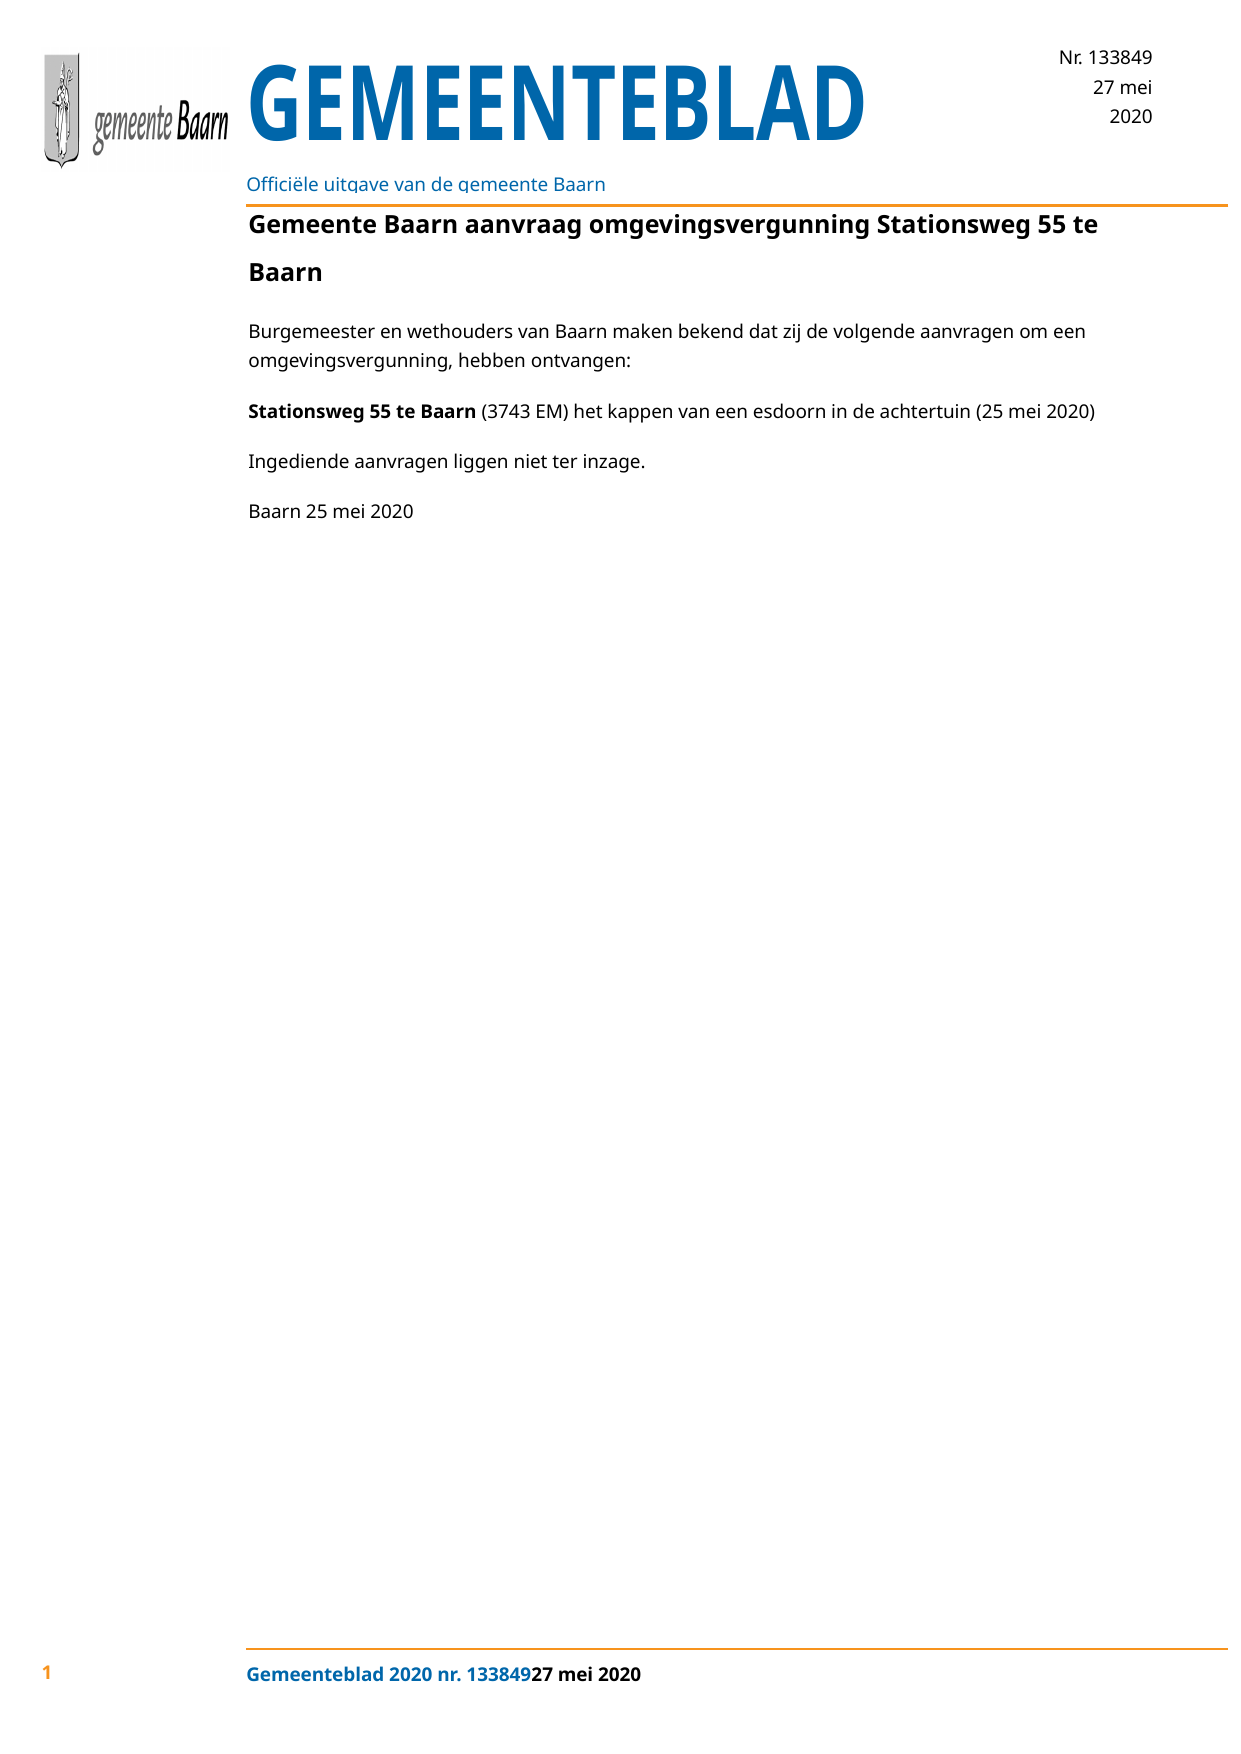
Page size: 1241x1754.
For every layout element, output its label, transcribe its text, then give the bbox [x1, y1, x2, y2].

picture [41, 47, 231, 172]
text Baarn 25 mei 2020 [248, 499, 1152, 524]
text Gemeente Baarn aanvraag omgevingsvergunning Stationsweg 55 te Baarn [248, 207, 1152, 288]
text Stationsweg 55 te Baarn (3743 EM) het kappen van een esdoorn in de achtertuin (25 mei 2020) [248, 398, 1152, 424]
text Ingediende aanvragen liggen niet ter inzage. [248, 448, 1152, 474]
text Burgemeester en wethouders van Baarn maken bekend dat zij de volgende aanvragen om een omgevingsvergunning, hebben ontvangen: [248, 318, 1152, 373]
